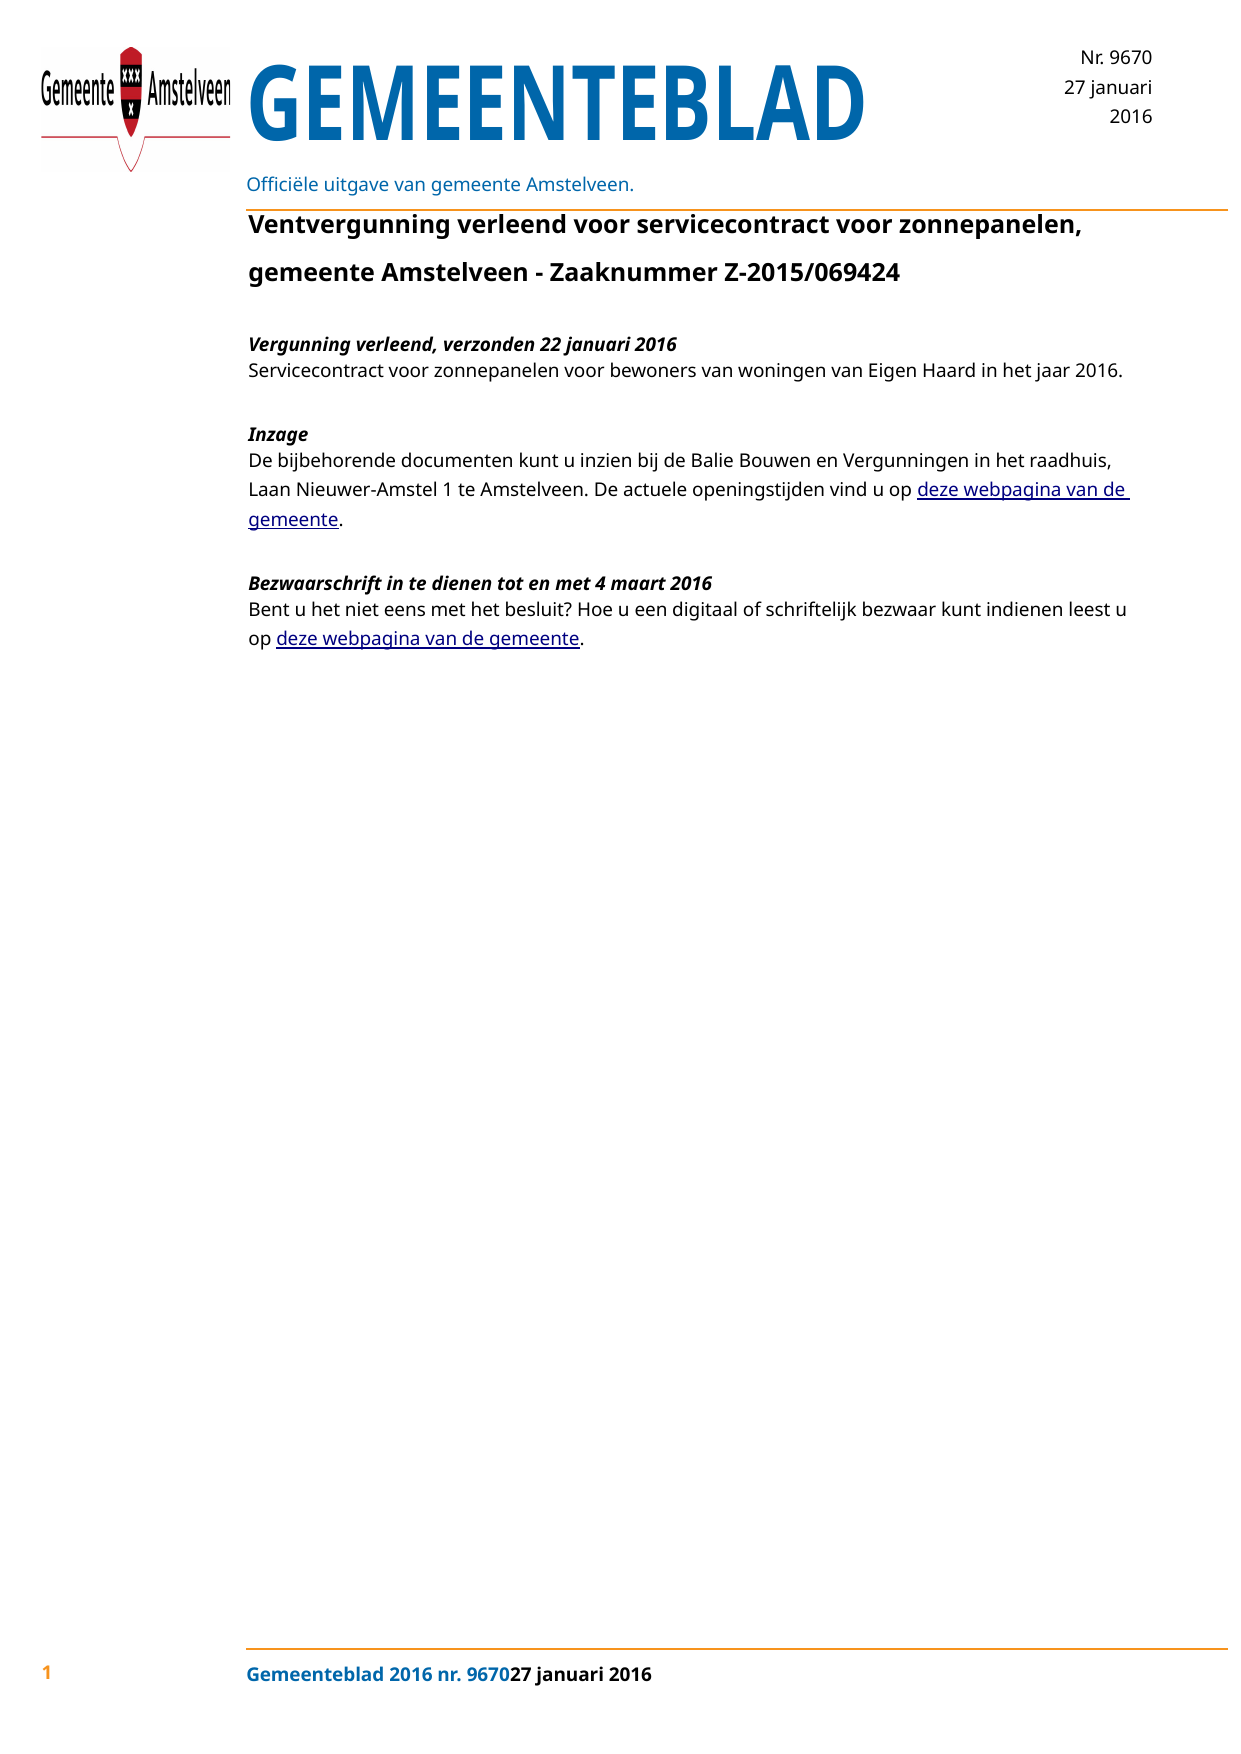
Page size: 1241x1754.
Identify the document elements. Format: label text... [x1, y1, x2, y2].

text Ventvergunning verleend voor servicecontract voor zonnepanelen, gemeente Amstelveen - Zaaknummer Z-2015/069424 [248, 211, 1152, 288]
text Bezwaarschrift in te dienen tot en met 4 maart 2016 [248, 570, 1152, 596]
text De bijbehorende documenten kunt u inzien bij de Balie Bouwen en Vergunningen in het raadhuis, Laan Nieuwer-Amstel 1 te Amstelveen. De actuele openingstijden vind u op deze webpagina van de gemeente. [248, 447, 1152, 532]
text Servicecontract voor zonnepanelen voor bewoners van woningen van Eigen Haard in het jaar 2016. [248, 357, 1152, 383]
text Inzage [248, 421, 1152, 447]
text Bent u het niet eens met het besluit? Hoe u een digitaal of schriftelijk bezwaar kunt indienen leest u op deze webpagina van de gemeente. [248, 596, 1152, 651]
picture [41, 47, 231, 172]
text Vergunning verleend, verzonden 22 januari 2016 [248, 331, 1152, 357]
